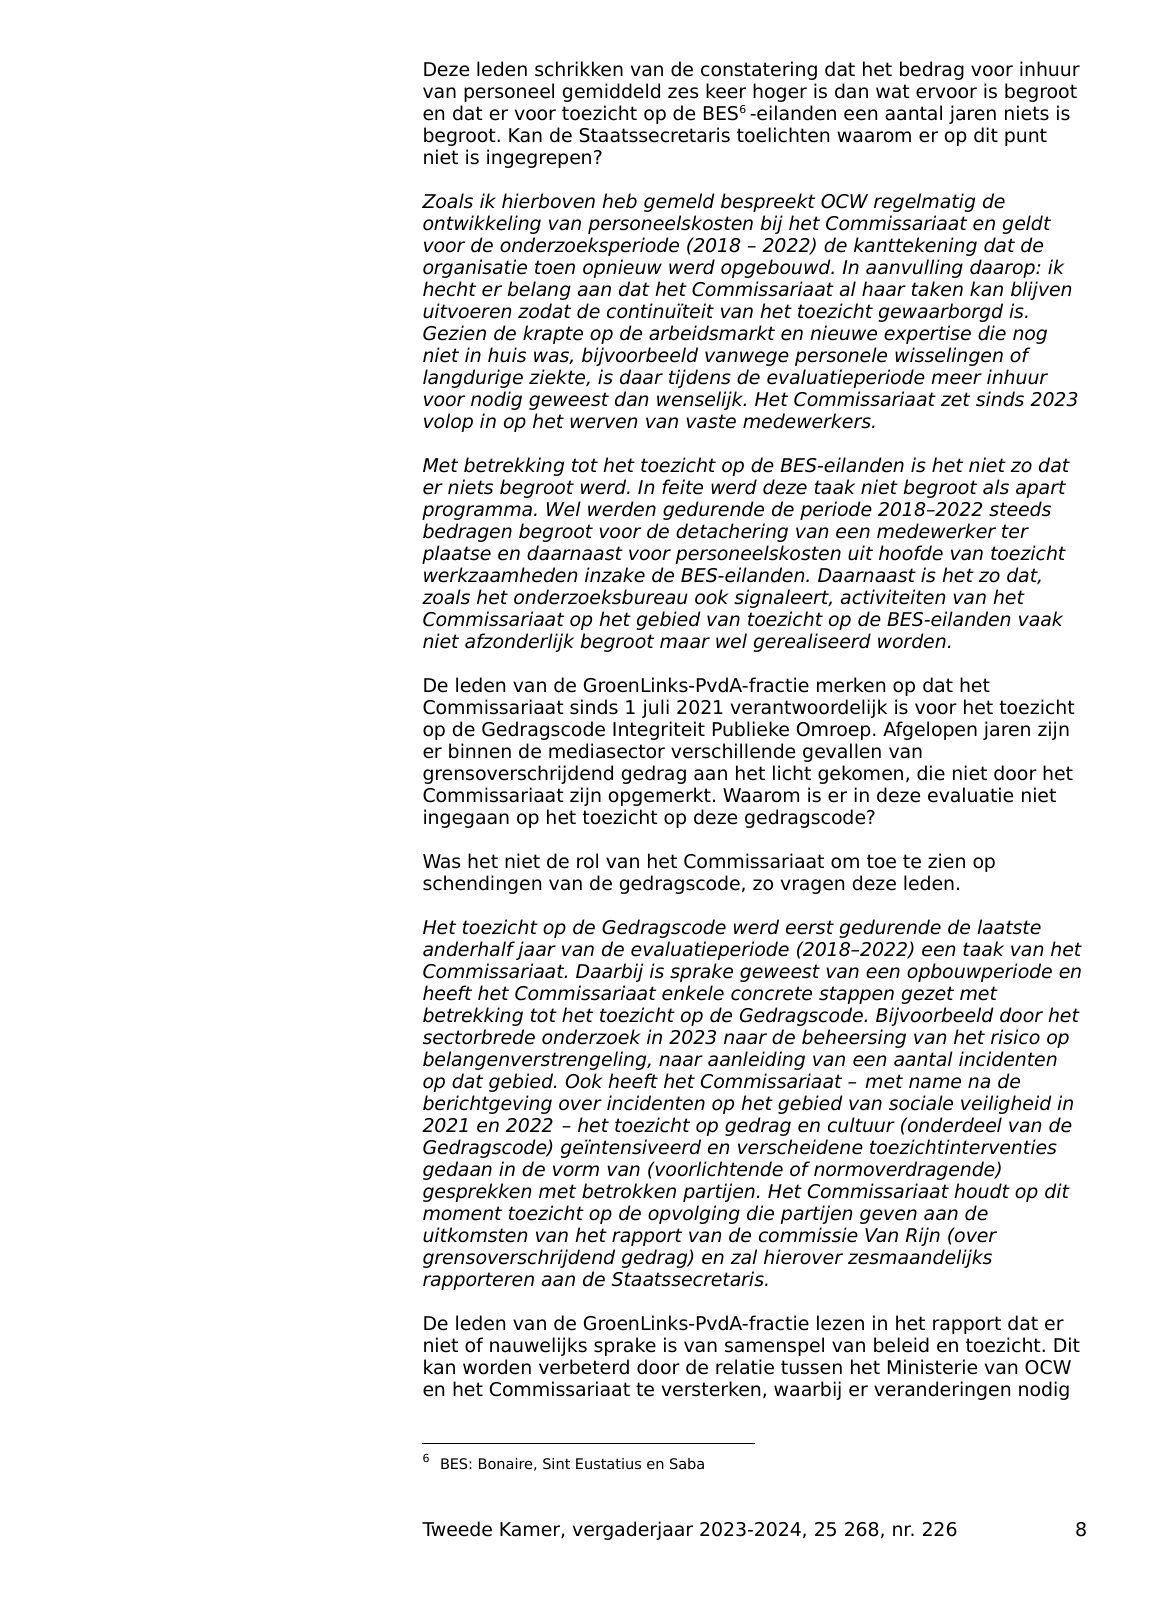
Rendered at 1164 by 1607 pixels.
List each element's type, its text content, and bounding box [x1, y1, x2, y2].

text Zoals ik hierboven heb gemeld bespreekt OCW regelmatig de ontwikkeling van personeelskosten bij het Commissariaat en geldt voor de onderzoeksperiode (2018 – 2022) de kanttekening dat de organisatie toen opnieuw werd opgebouwd. In aanvulling daarop: ik hecht er belang aan dat het Commissariaat al haar taken kan blijven uitvoeren zodat de continuïteit van het toezicht gewaarborgd is. Gezien de krapte op de arbeidsmarkt en nieuwe expertise die nog niet in huis was, bijvoorbeeld vanwege personele wisselingen of langdurige ziekte, is daar tijdens de evaluatieperiode meer inhuur voor nodig geweest dan wenselijk. Het Commissariaat zet sinds 2023 volop in op het werven van vaste medewerkers. [422, 191, 1087, 433]
text Met betrekking tot het toezicht op de BES-eilanden is het niet zo dat er niets begroot werd. In feite werd deze taak niet begroot als apart programma. Wel werden gedurende de periode 2018–2022 steeds bedragen begroot voor de detachering van een medewerker ter plaatse en daarnaast voor personeelskosten uit hoofde van toezicht werkzaamheden inzake de BES-eilanden. Daarnaast is het zo dat, zoals het onderzoeksbureau ook signaleert, activiteiten van het Commissariaat op het gebied van toezicht op de BES-eilanden vaak niet afzonderlijk begroot maar wel gerealiseerd worden. [422, 455, 1087, 653]
text BES: Bonaire, Sint Eustatius en Saba [422, 1452, 1087, 1474]
text De leden van de GroenLinks-PvdA-fractie lezen in het rapport dat er niet of nauwelijks sprake is van samenspel van beleid en toezicht. Dit kan worden verbeterd door de relatie tussen het Ministerie van OCW en het Commissariaat te versterken, waarbij er veranderingen nodig [422, 1313, 1087, 1401]
text Het toezicht op de Gedragscode werd eerst gedurende de laatste anderhalf jaar van de evaluatieperiode (2018–2022) een taak van het Commissariaat. Daarbij is sprake geweest van een opbouwperiode en heeft het Commissariaat enkele concrete stappen gezet met betrekking tot het toezicht op de Gedragscode. Bijvoorbeeld door het sectorbrede onderzoek in 2023 naar de beheersing van het risico op belangenverstrengeling, naar aanleiding van een aantal incidenten op dat gebied. Ook heeft het Commissariaat – met name na de berichtgeving over incidenten op het gebied van sociale veiligheid in 2021 en 2022 – het toezicht op gedrag en cultuur (onderdeel van de Gedragscode) geïntensiveerd en verscheidene toezichtinterventies gedaan in de vorm van (voorlichtende of normoverdragende) gesprekken met betrokken partijen. Het Commissariaat houdt op dit moment toezicht op de opvolging die partijen geven aan de uitkomsten van het rapport van de commissie Van Rijn (over grensoverschrijdend gedrag) en zal hierover zesmaandelijks rapporteren aan de Staatssecretaris. [422, 917, 1087, 1291]
text De leden van de GroenLinks-PvdA-fractie merken op dat het Commissariaat sinds 1 juli 2021 verantwoordelijk is voor het toezicht op de Gedragscode Integriteit Publieke Omroep. Afgelopen jaren zijn er binnen de mediasector verschillende gevallen van grensoverschrijdend gedrag aan het licht gekomen, die niet door het Commissariaat zijn opgemerkt. Waarom is er in deze evaluatie niet ingegaan op het toezicht op deze gedragscode? [422, 675, 1087, 829]
text Was het niet de rol van het Commissariaat om toe te zien op schendingen van de gedragscode, zo vragen deze leden. [422, 851, 1087, 895]
text Deze leden schrikken van de constatering dat het bedrag voor inhuur van personeel gemiddeld zes keer hoger is dan wat ervoor is begroot en dat er voor toezicht op de BES-eilanden een aantal jaren niets is begroot. Kan de Staatssecretaris toelichten waarom er op dit punt niet is ingegrepen? [422, 59, 1087, 169]
